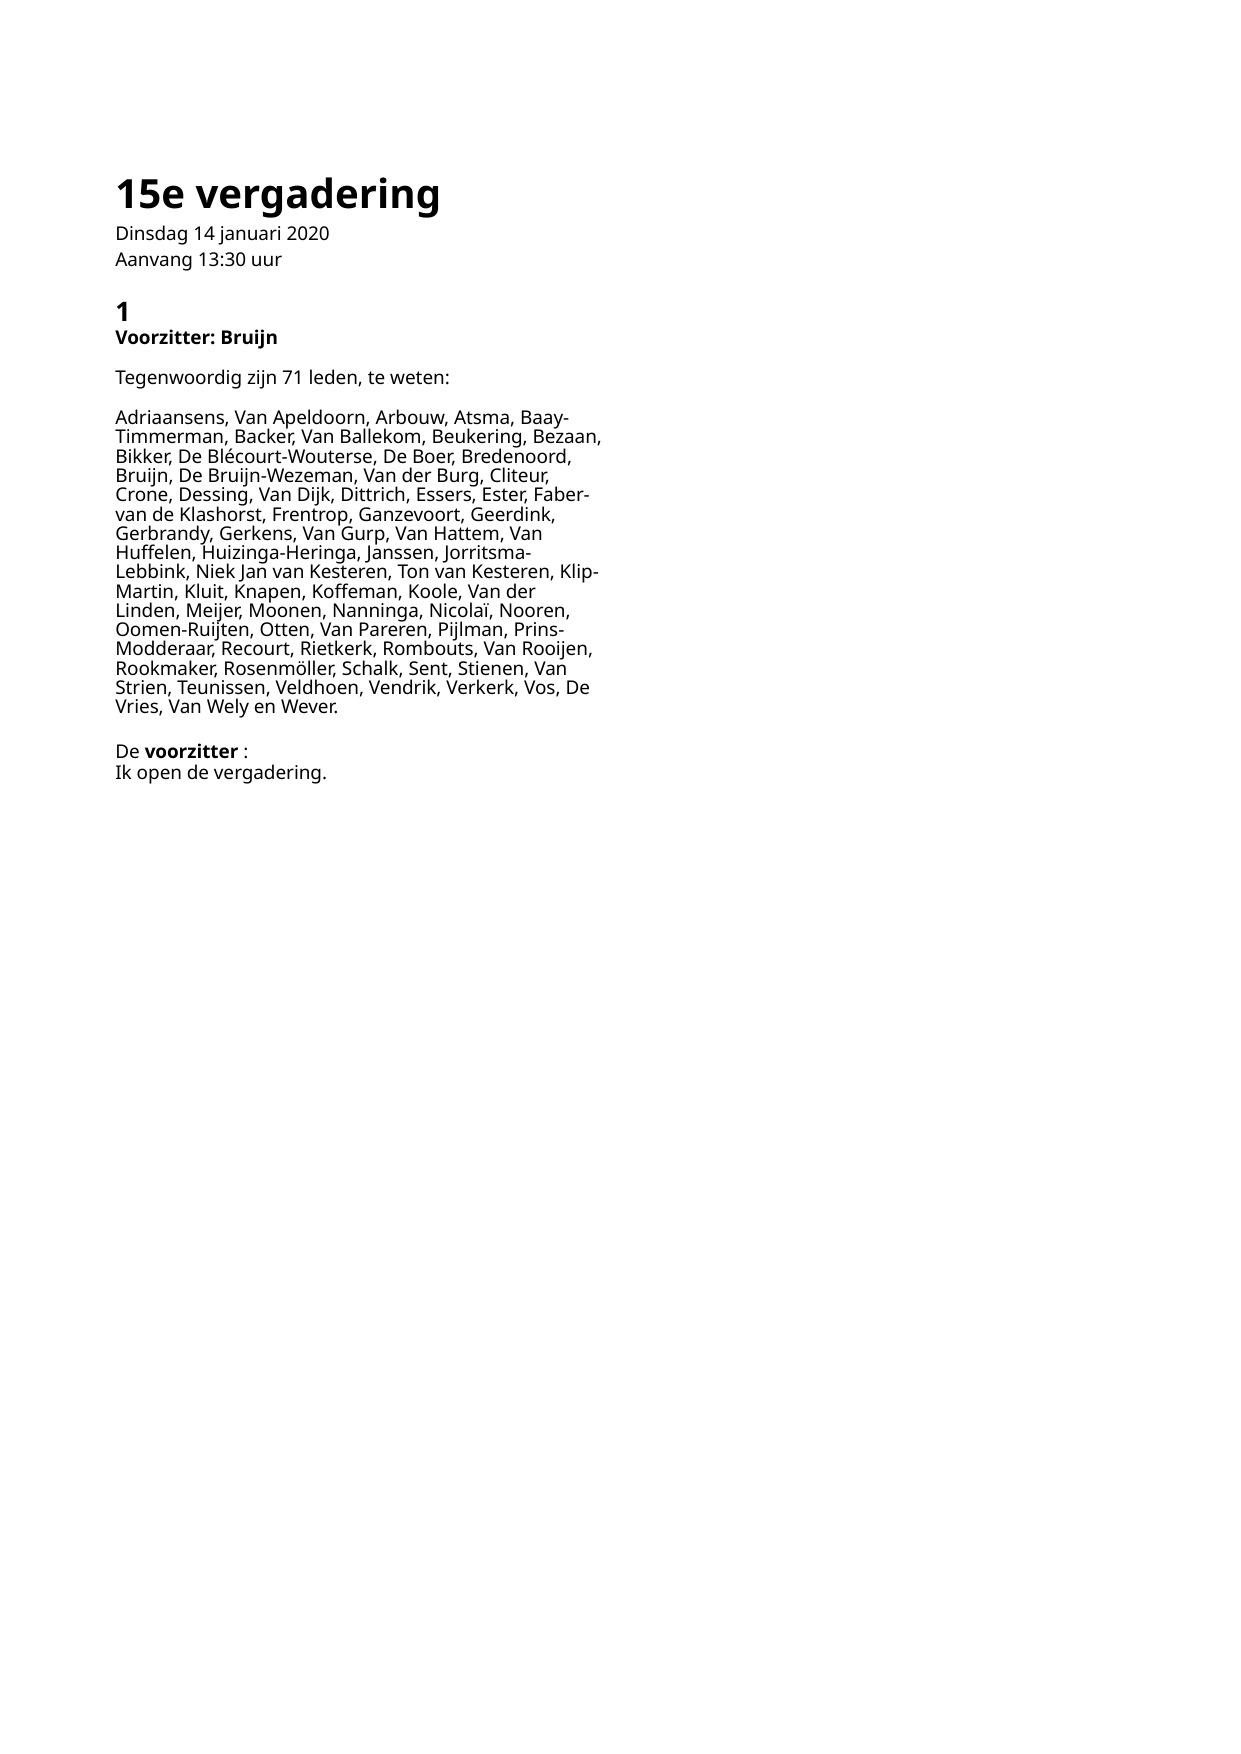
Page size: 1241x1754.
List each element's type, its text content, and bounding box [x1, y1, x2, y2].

text 1 [115, 292, 605, 329]
text 15e vergadering [115, 165, 605, 220]
text Aanvang 13:30 uur [115, 246, 605, 272]
text Voorzitter: Bruijn [115, 329, 605, 348]
text Adriaansens, Van Apeldoorn, Arbouw, Atsma, Baay-Timmerman, Backer, Van Ballekom, Beukering, Bezaan, Bikker, De Blécourt-Wouterse, De Boer, Bredenoord, Bruijn, De Bruijn-Wezeman, Van der Burg, Cliteur, Crone, Dessing, Van Dijk, Dittrich, Essers, Ester, Faber-van de Klashorst, Frentrop, Ganzevoort, Geerdink, Gerbrandy, Gerkens, Van Gurp, Van Hattem, Van Huffelen, Huizinga-Heringa, Janssen, Jorritsma-Lebbink, Niek Jan van Kesteren, Ton van Kesteren, Klip-Martin, Kluit, Knapen, Koffeman, Koole, Van der Linden, Meijer, Moonen, Nanninga, Nicolaï, Nooren, Oomen-Ruijten, Otten, Van Pareren, Pijlman, Prins-Modderaar, Recourt, Rietkerk, Rombouts, Van Rooijen, Rookmaker, Rosenmöller, Schalk, Sent, Stienen, Van Strien, Teunissen, Veldhoen, Vendrik, Verkerk, Vos, De Vries, Van Wely en Wever. [115, 409, 605, 717]
text Dinsdag 14 januari 2020 [115, 220, 605, 246]
text De voorzitter : [115, 738, 605, 764]
text Ik open de vergadering. [115, 764, 605, 783]
text Tegenwoordig zijn 71 leden, te weten: [115, 369, 605, 388]
